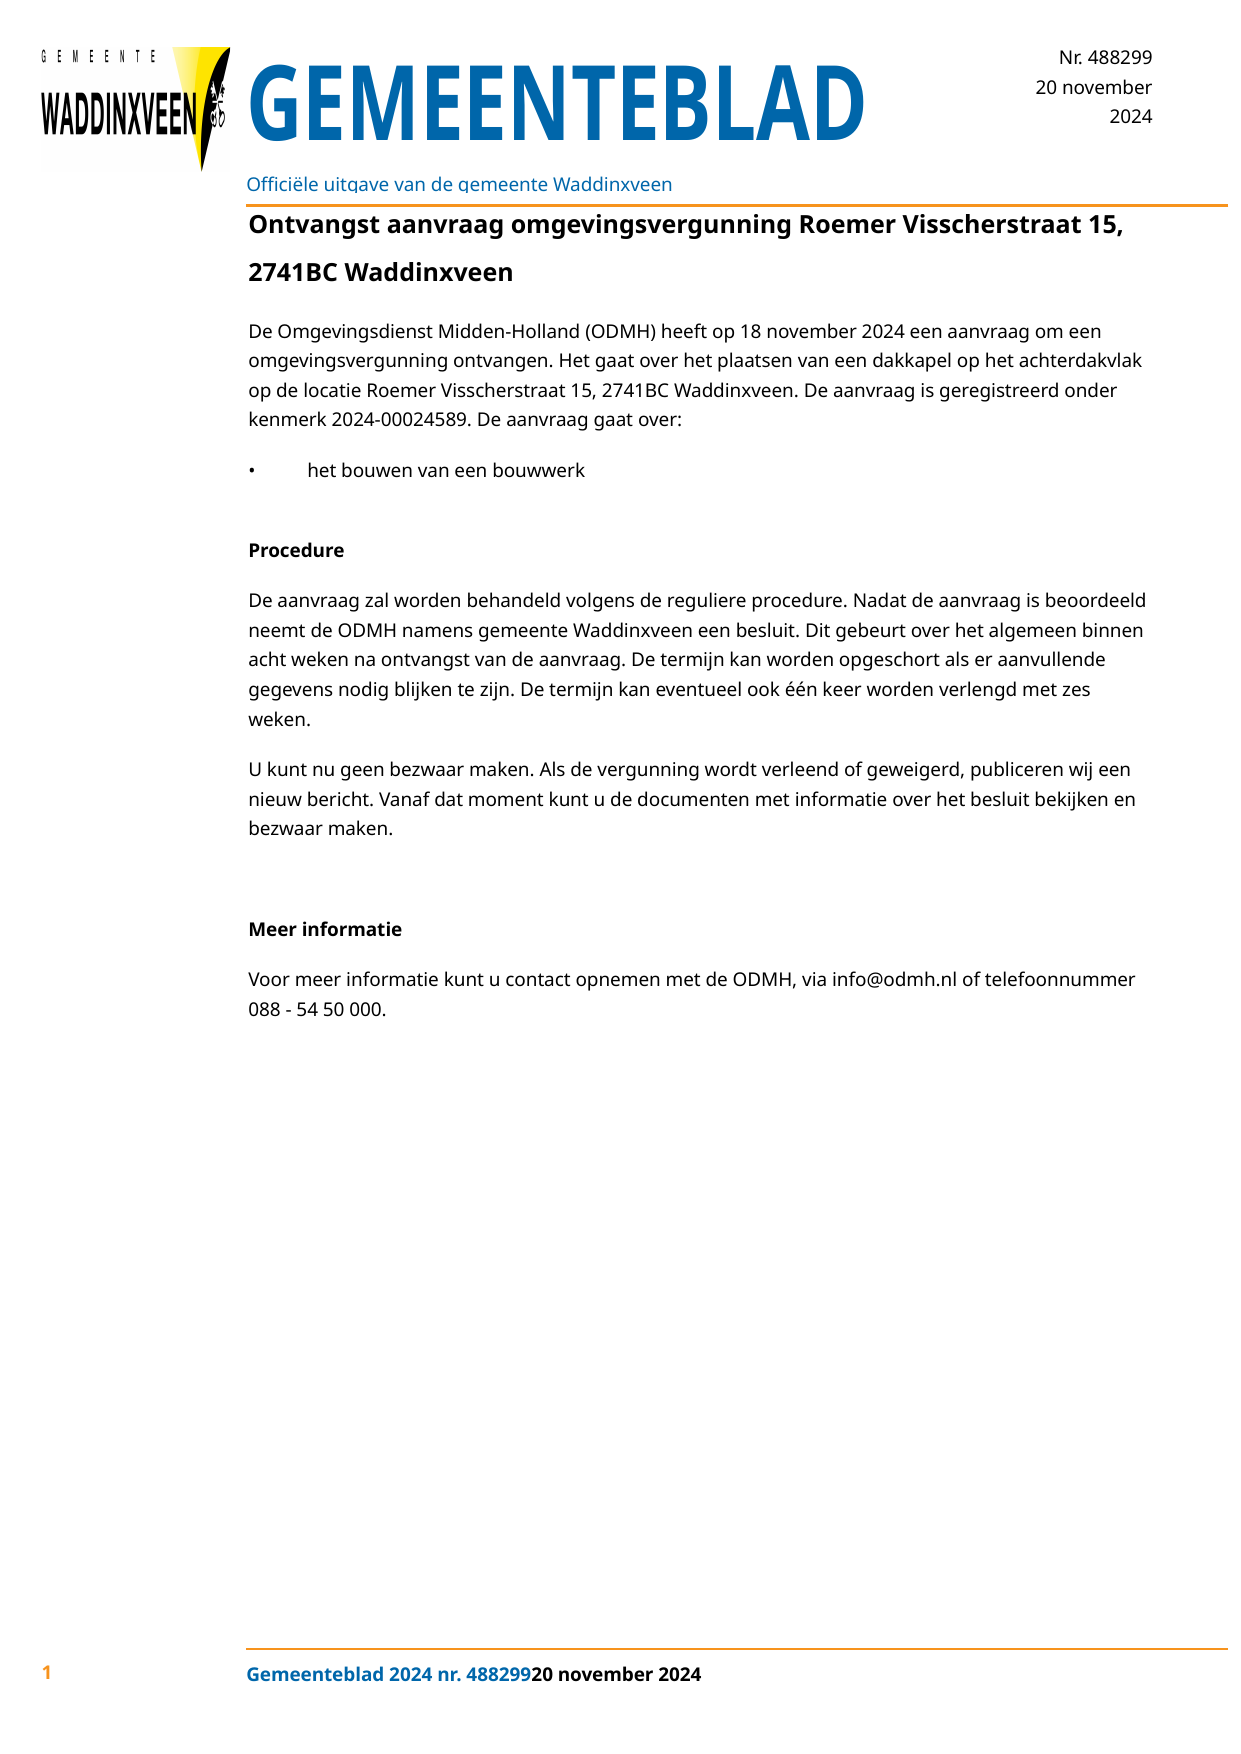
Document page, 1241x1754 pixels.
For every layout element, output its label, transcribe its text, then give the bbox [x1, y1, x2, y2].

text Meer informatie [248, 916, 1152, 942]
text U kunt nu geen bezwaar maken. Als de vergunning wordt verleend of geweigerd, publiceren wij een nieuw bericht. Vanaf dat moment kunt u de documenten met informatie over het besluit bekijken en bezwaar maken. [248, 756, 1152, 841]
list het bouwen van een bouwwerk [248, 457, 1152, 483]
text De aanvraag zal worden behandeld volgens de reguliere procedure. Nadat de aanvraag is beoordeeld neemt de ODMH namens gemeente Waddinxveen een besluit. Dit gebeurt over het algemeen binnen acht weken na ontvangst van de aanvraag. De termijn kan worden opgeschort als er aanvullende gegevens nodig blijken te zijn. De termijn kan eventueel ook één keer worden verlengd met zes weken. [248, 587, 1152, 732]
picture [41, 47, 231, 172]
text Procedure [248, 537, 1152, 563]
text Voor meer informatie kunt u contact opnemen met de ODMH, via info@odmh.nl of telefoonnummer 088 - 54 50 000. [248, 967, 1152, 1022]
text De Omgevingsdienst Midden-Holland (ODMH) heeft op 18 november 2024 een aanvraag om een omgevingsvergunning ontvangen. Het gaat over het plaatsen van een dakkapel op het achterdakvlak op de locatie Roemer Visscherstraat 15, 2741BC Waddinxveen. De aanvraag is geregistreerd onder kenmerk 2024-00024589. De aanvraag gaat over: [248, 318, 1152, 432]
text Ontvangst aanvraag omgevingsvergunning Roemer Visscherstraat 15, 2741BC Waddinxveen [248, 207, 1152, 288]
